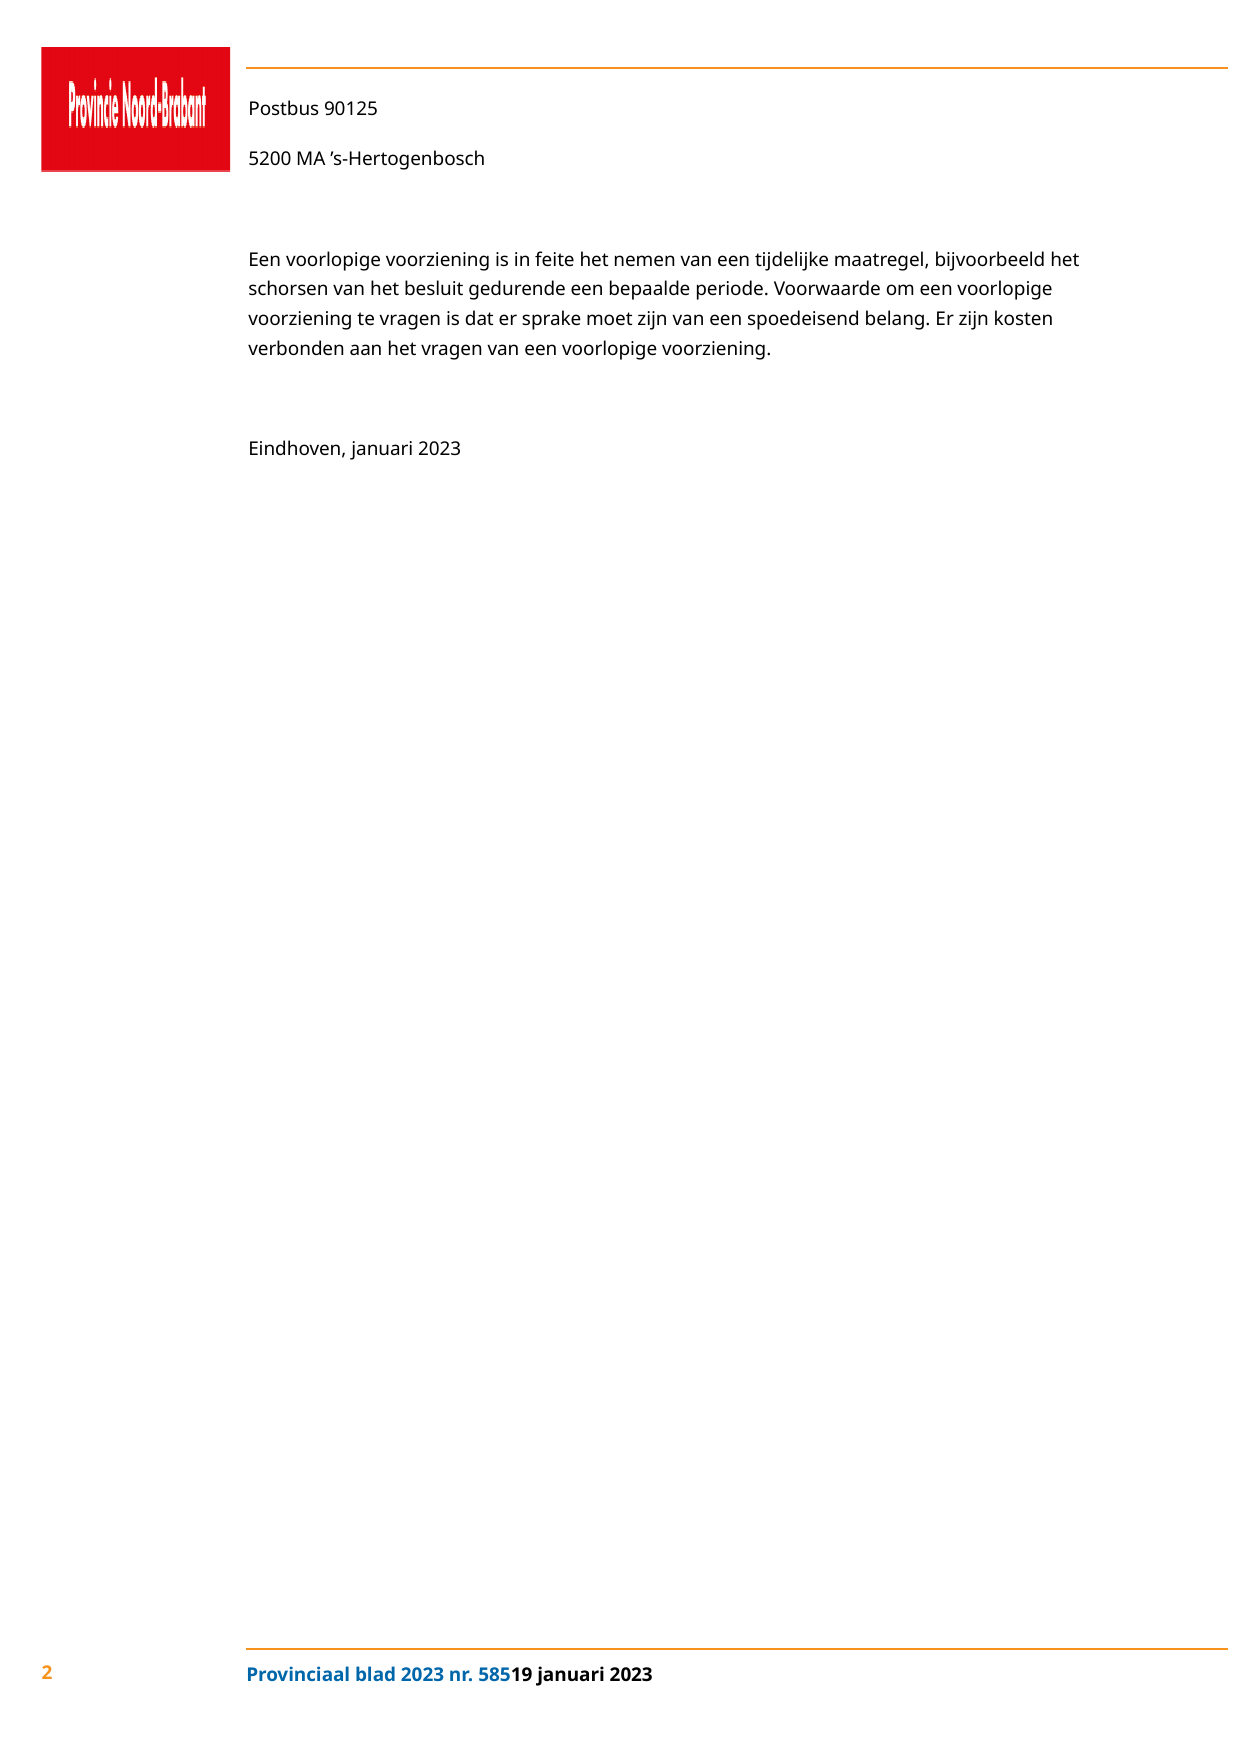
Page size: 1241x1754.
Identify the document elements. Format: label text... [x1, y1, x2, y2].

text Postbus 90125 [248, 95, 1152, 121]
text Een voorlopige voorziening is in feite het nemen van een tijdelijke maatregel, bijvoorbeeld het schorsen van het besluit gedurende een bepaalde periode. Voorwaarde om een voorlopige voorziening te vragen is dat er sprake moet zijn van een spoedeisend belang. Er zijn kosten verbonden aan het vragen van een voorlopige voorziening. [248, 246, 1152, 361]
picture [41, 47, 231, 172]
text 5200 MA ’s-Hertogenbosch [248, 145, 1152, 171]
text Eindhoven, januari 2023 [248, 436, 1152, 461]
